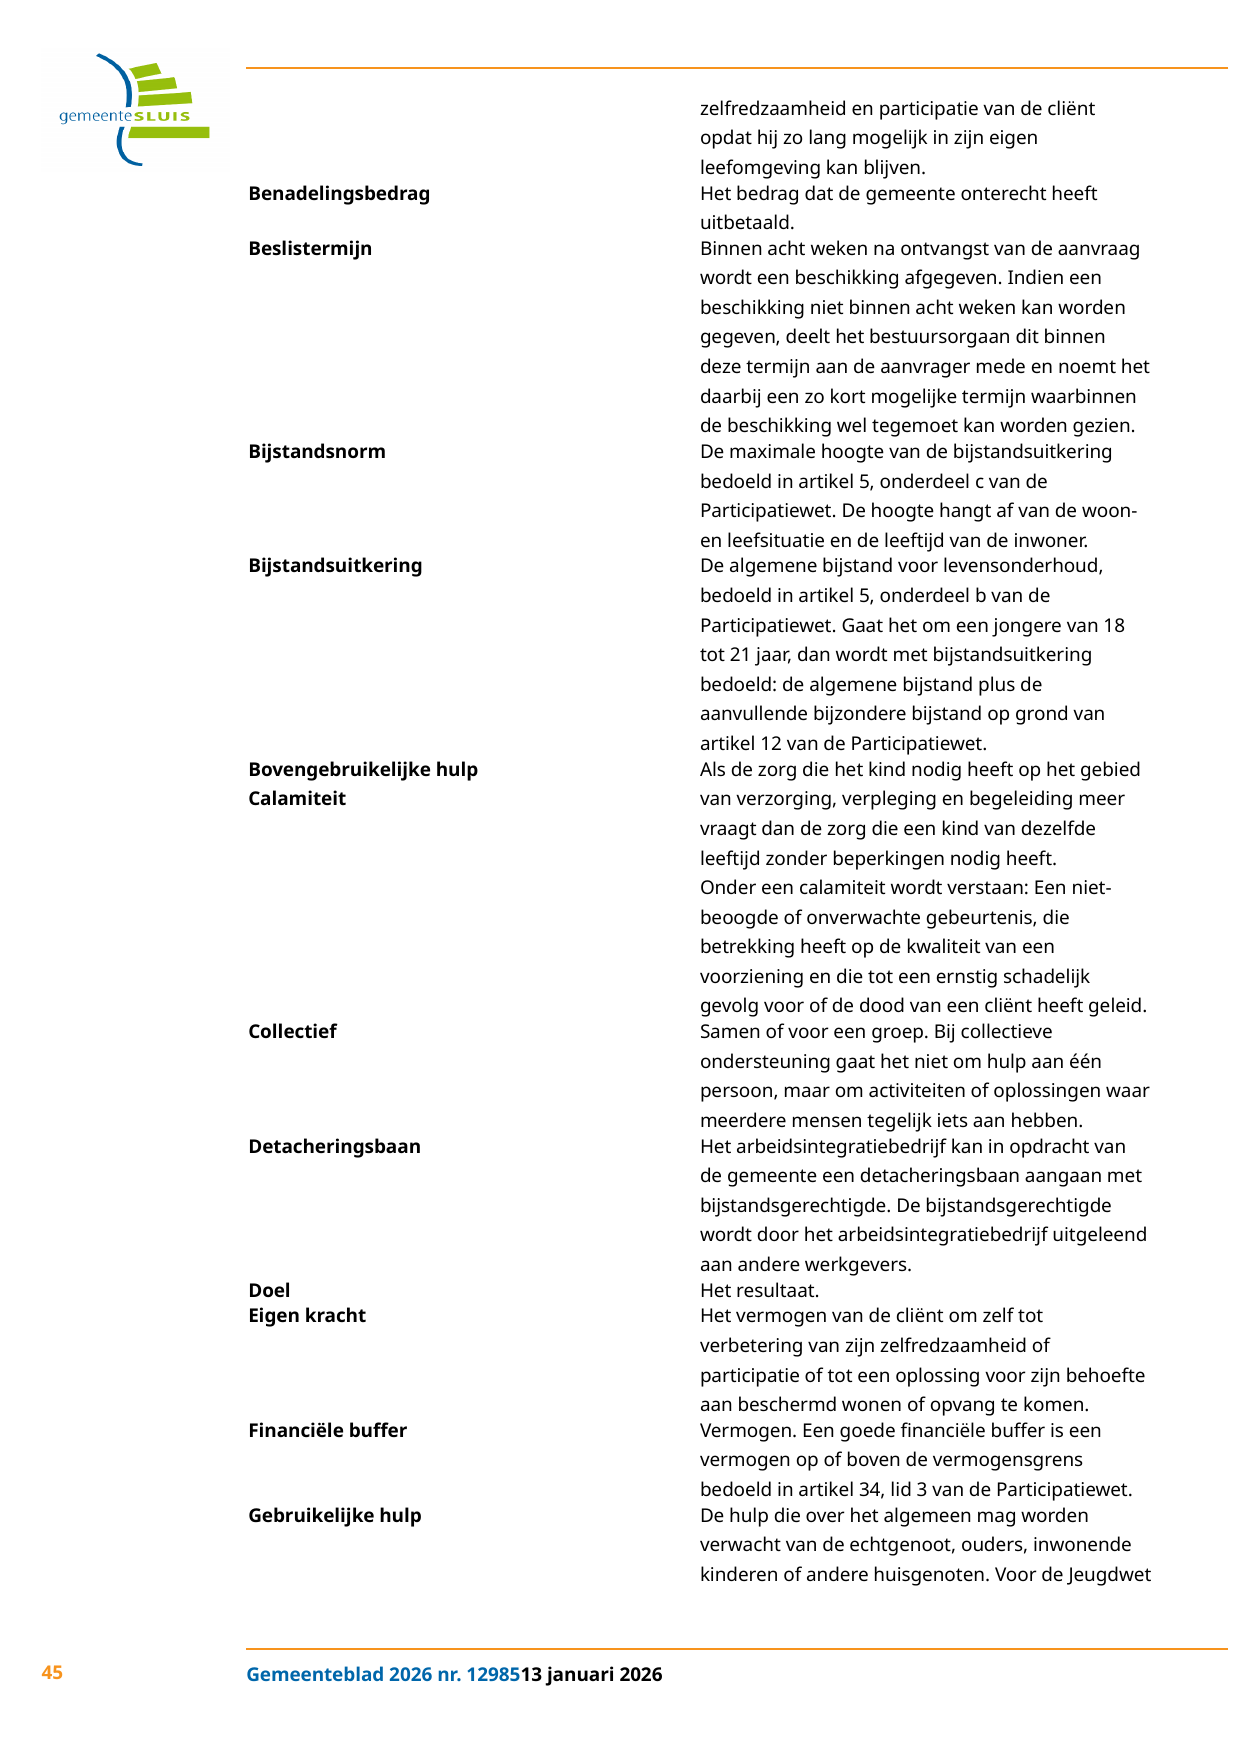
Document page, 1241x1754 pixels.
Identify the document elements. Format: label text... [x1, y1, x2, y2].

table_cell Benadelingsbedrag [248, 180, 700, 235]
table_cell Bijstandsuitkering [248, 553, 700, 756]
table_cell Collectief [248, 1018, 700, 1133]
table_cell Detacheringsbaan [248, 1133, 700, 1277]
table_cell De maximale hoogte van de bijstandsuitkering bedoeld in artikel 5, onderdeel c van de Participatiewet. De hoogte hangt af van de woon- en leefsituatie en de leeftijd van de inwoner. [700, 438, 1152, 553]
table_cell Eigen kracht [248, 1303, 700, 1417]
table_cell Het vermogen van de cliënt om zelf tot verbetering van zijn zelfredzaamheid of participatie of tot een oplossing voor zijn behoefte aan beschermd wonen of opvang te komen. [700, 1303, 1152, 1417]
table_cell Gebruikelijke hulp [248, 1502, 700, 1587]
table_cell Bijstandsnorm [248, 438, 700, 553]
table_cell Het arbeidsintegratiebedrijf kan in opdracht van de gemeente een detacheringsbaan aangaan met bijstandsgerechtigde. De bijstandsgerechtigde wordt door het arbeidsintegratiebedrijf uitgeleend aan andere werkgevers. [700, 1133, 1152, 1277]
table_cell Het resultaat. [700, 1277, 1152, 1303]
table_cell Als de zorg die het kind nodig heeft op het gebied van verzorging, verpleging en begeleiding meer vraagt dan de zorg die een kind van dezelfde leeftijd zonder beperkingen nodig heeft. Onder een calamiteit wordt verstaan: Een niet-beoogde of onverwachte gebeurtenis, die betrekking heeft op de kwaliteit van een voorziening en die tot een ernstig schadelijk gevolg voor of de dood van een cliënt heeft geleid. [700, 756, 1152, 1018]
picture [41, 47, 231, 172]
table_cell Doel [248, 1277, 700, 1303]
table_cell Bovengebruikelijke hulp Calamiteit [248, 756, 700, 1018]
table_cell Binnen acht weken na ontvangst van de aanvraag wordt een beschikking afgegeven. Indien een beschikking niet binnen acht weken kan worden gegeven, deelt het bestuursorgaan dit binnen deze termijn aan de aanvrager mede en noemt het daarbij een zo kort mogelijke termijn waarbinnen de beschikking wel tegemoet kan worden gezien. [700, 235, 1152, 438]
table_cell [248, 95, 700, 180]
table_cell De hulp die over het algemeen mag worden verwacht van de echtgenoot, ouders, inwonende kinderen of andere huisgenoten. Voor de Jeugdwet [700, 1502, 1152, 1587]
table_cell De algemene bijstand voor levensonderhoud, bedoeld in artikel 5, onderdeel b van de Participatiewet. Gaat het om een jongere van 18 tot 21 jaar, dan wordt met bijstandsuitkering bedoeld: de algemene bijstand plus de aanvullende bijzondere bijstand op grond van artikel 12 van de Participatiewet. [700, 553, 1152, 756]
table_cell Vermogen. Een goede financiële buffer is een vermogen op of boven de vermogensgrens bedoeld in artikel 34, lid 3 van de Participatiewet. [700, 1417, 1152, 1502]
table_cell Beslistermijn [248, 235, 700, 438]
table_cell Het bedrag dat de gemeente onterecht heeft uitbetaald. [700, 180, 1152, 235]
table_cell Financiële buffer [248, 1417, 700, 1502]
table_cell Samen of voor een groep. Bij collectieve ondersteuning gaat het niet om hulp aan één persoon, maar om activiteiten of oplossingen waar meerdere mensen tegelijk iets aan hebben. [700, 1018, 1152, 1133]
table_cell zelfredzaamheid en participatie van de cliënt opdat hij zo lang mogelijk in zijn eigen leefomgeving kan blijven. [700, 95, 1152, 180]
